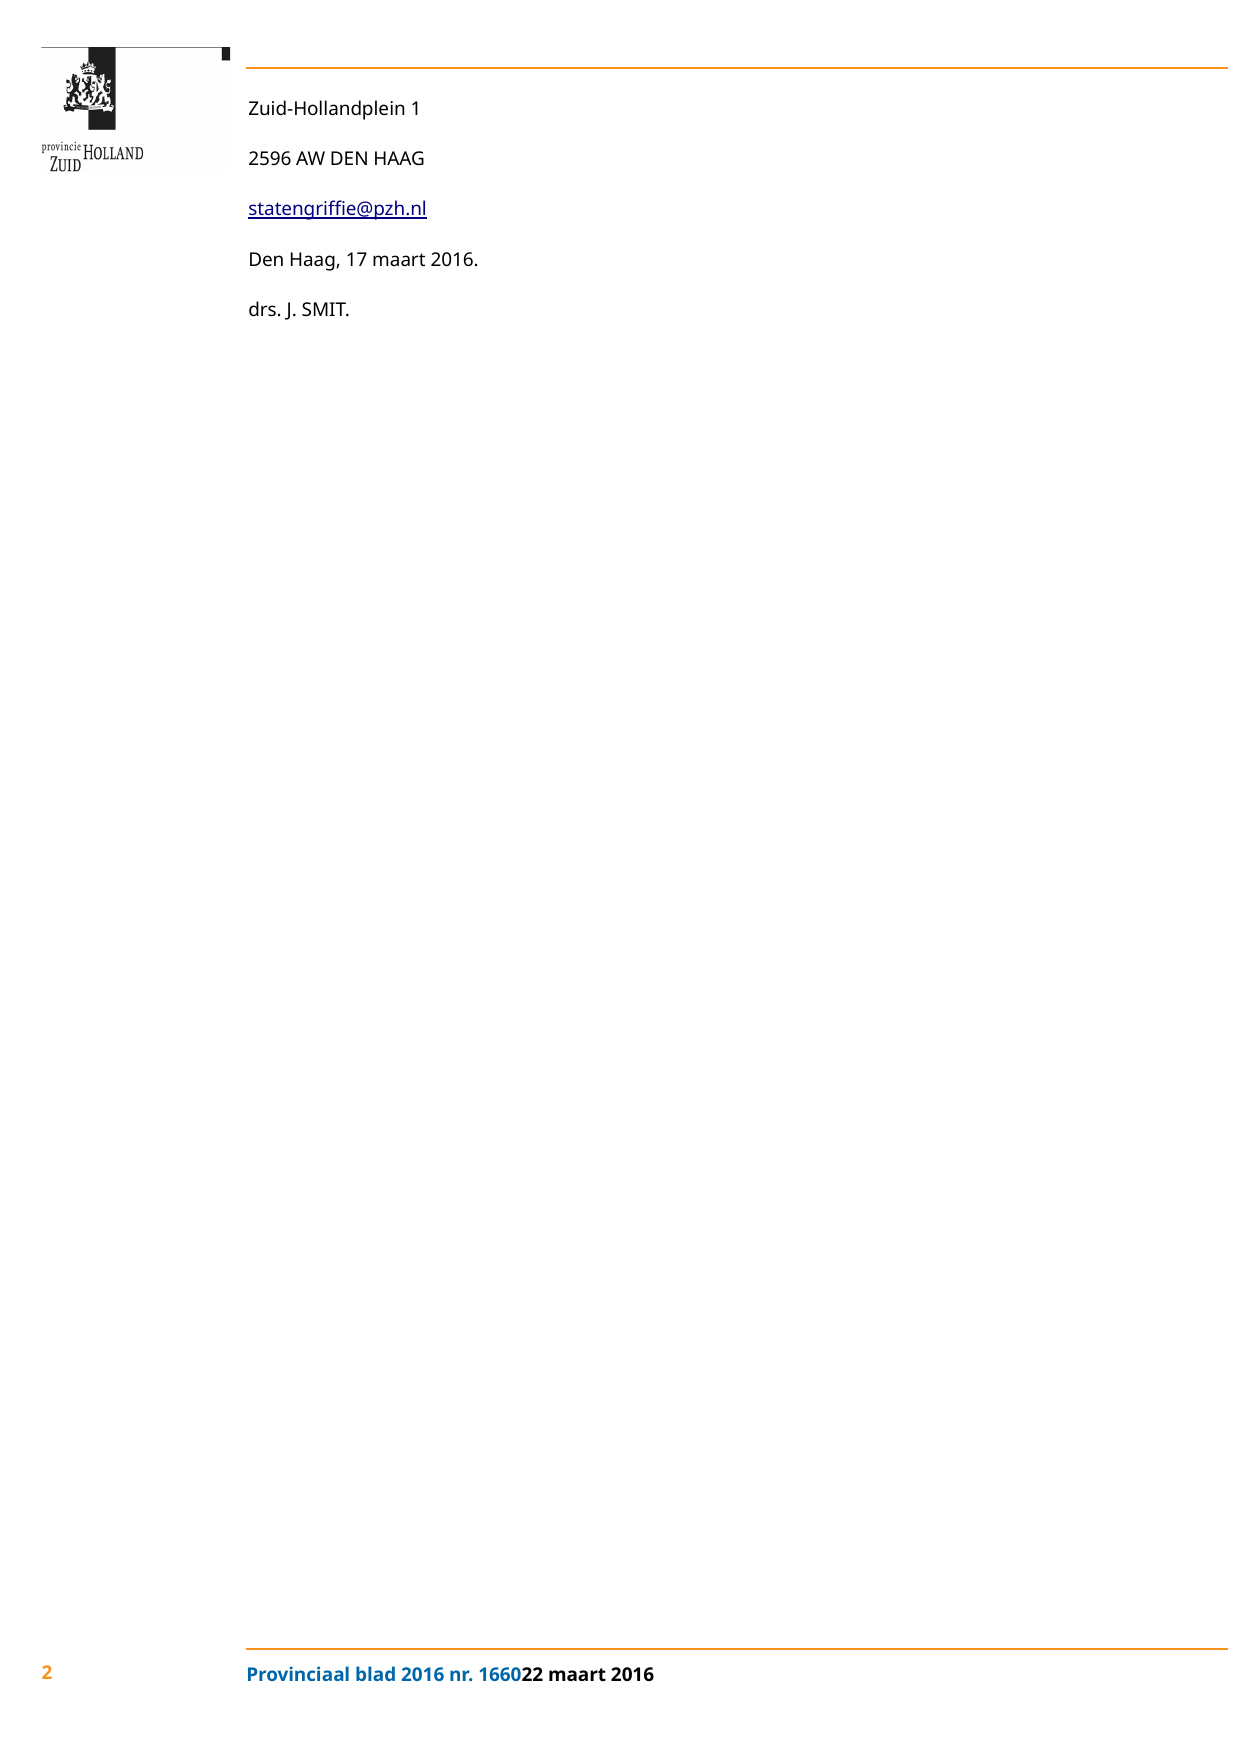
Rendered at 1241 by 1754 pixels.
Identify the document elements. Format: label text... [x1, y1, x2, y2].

text Zuid-Hollandplein 1 [248, 95, 1152, 121]
text Den Haag, 17 maart 2016. [248, 246, 1152, 272]
text statengriffie@pzh.nl [248, 196, 1152, 221]
text drs. J. SMIT. [248, 296, 1152, 322]
text 2596 AW DEN HAAG [248, 145, 1152, 171]
picture [41, 47, 231, 172]
